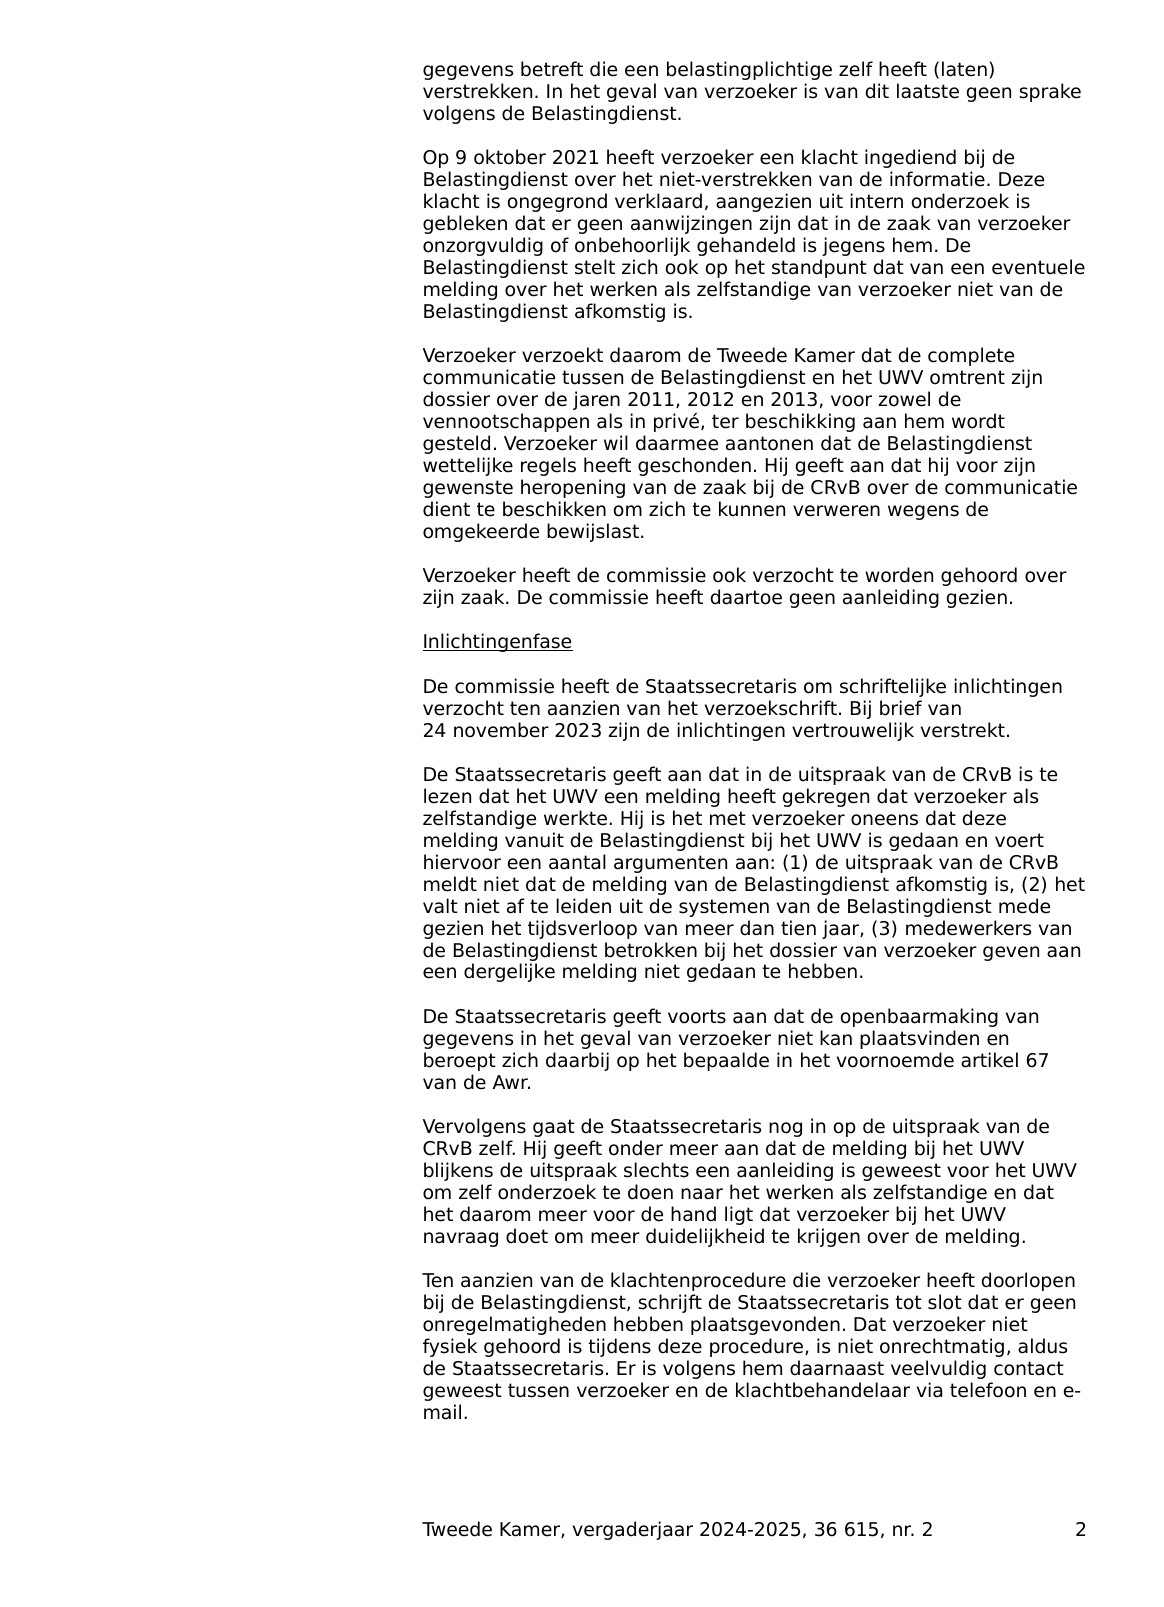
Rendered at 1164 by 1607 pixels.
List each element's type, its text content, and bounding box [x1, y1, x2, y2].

text De Staatssecretaris geeft aan dat in de uitspraak van de CRvB is te lezen dat het UWV een melding heeft gekregen dat verzoeker als zelfstandige werkte. Hij is het met verzoeker oneens dat deze melding vanuit de Belastingdienst bij het UWV is gedaan en voert hiervoor een aantal argumenten aan: (1) de uitspraak van de CRvB meldt niet dat de melding van de Belastingdienst afkomstig is, (2) het valt niet af te leiden uit de systemen van de Belastingdienst mede gezien het tijdsverloop van meer dan tien jaar, (3) medewerkers van de Belastingdienst betrokken bij het dossier van verzoeker geven aan een dergelijke melding niet gedaan te hebben. [422, 764, 1087, 983]
text Vervolgens gaat de Staatssecretaris nog in op de uitspraak van de CRvB zelf. Hij geeft onder meer aan dat de melding bij het UWV blijkens de uitspraak slechts een aanleiding is geweest voor het UWV om zelf onderzoek te doen naar het werken als zelfstandige en dat het daarom meer voor de hand ligt dat verzoeker bij het UWV navraag doet om meer duidelijkheid te krijgen over de melding. [422, 1116, 1087, 1248]
text De commissie heeft de Staatssecretaris om schriftelijke inlichtingen verzocht ten aanzien van het verzoekschrift. Bij brief van 24 november 2023 zijn de inlichtingen vertrouwelijk verstrekt. [422, 676, 1087, 741]
text Ten aanzien van de klachtenprocedure die verzoeker heeft doorlopen bij de Belastingdienst, schrijft de Staatssecretaris tot slot dat er geen onregelmatigheden hebben plaatsgevonden. Dat verzoeker niet fysiek gehoord is tijdens deze procedure, is niet onrechtmatig, aldus de Staatssecretaris. Er is volgens hem daarnaast veelvuldig contact geweest tussen verzoeker en de klachtbehandelaar via telefoon en e-mail. [422, 1270, 1087, 1424]
text gegevens betreft die een belastingplichtige zelf heeft (laten) verstrekken. In het geval van verzoeker is van dit laatste geen sprake volgens de Belastingdienst. [422, 59, 1087, 125]
text Verzoeker verzoekt daarom de Tweede Kamer dat de complete communicatie tussen de Belastingdienst en het UWV omtrent zijn dossier over de jaren 2011, 2012 en 2013, voor zowel de vennootschappen als in privé, ter beschikking aan hem wordt gesteld. Verzoeker wil daarmee aantonen dat de Belastingdienst wettelijke regels heeft geschonden. Hij geeft aan dat hij voor zijn gewenste heropening van de zaak bij de CRvB over de communicatie dient te beschikken om zich te kunnen verweren wegens de omgekeerde bewijslast. [422, 345, 1087, 543]
text De Staatssecretaris geeft voorts aan dat de openbaarmaking van gegevens in het geval van verzoeker niet kan plaatsvinden en beroept zich daarbij op het bepaalde in het voornoemde artikel 67 van de Awr. [422, 1006, 1087, 1093]
text Inlichtingenfase [422, 631, 1087, 653]
text Verzoeker heeft de commissie ook verzocht te worden gehoord over zijn zaak. De commissie heeft daartoe geen aanleiding gezien. [422, 565, 1087, 609]
text Op 9 oktober 2021 heeft verzoeker een klacht ingediend bij de Belastingdienst over het niet-verstrekken van de informatie. Deze klacht is ongegrond verklaard, aangezien uit intern onderzoek is gebleken dat er geen aanwijzingen zijn dat in de zaak van verzoeker onzorgvuldig of onbehoorlijk gehandeld is jegens hem. De Belastingdienst stelt zich ook op het standpunt dat van een eventuele melding over het werken als zelfstandige van verzoeker niet van de Belastingdienst afkomstig is. [422, 147, 1087, 323]
